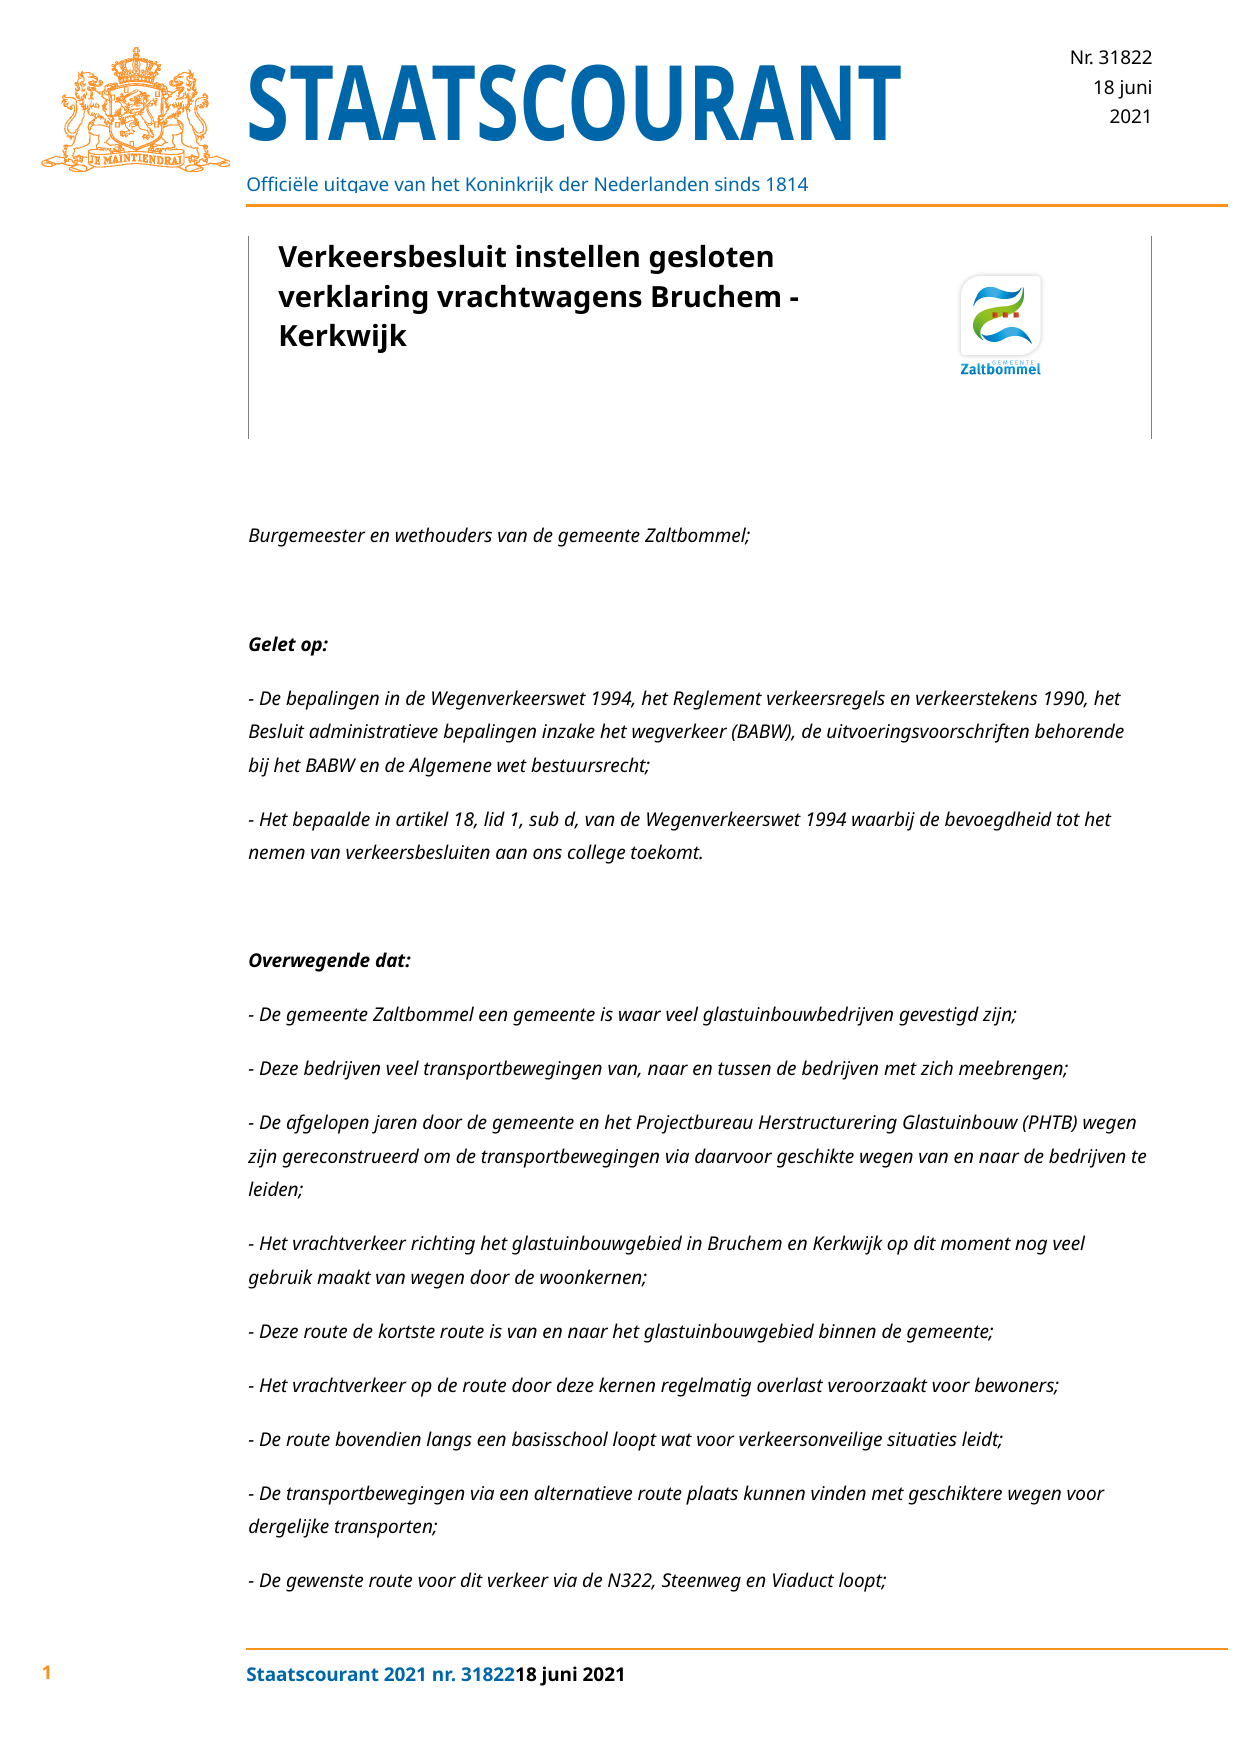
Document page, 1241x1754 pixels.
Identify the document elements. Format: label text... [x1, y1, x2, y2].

text - Deze route de kortste route is van en naar het glastuinbouwgebied binnen de gemeente; [248, 1318, 1152, 1344]
text Overwegende dat: [248, 947, 1152, 973]
text - Het bepaalde in artikel 18, lid 1, sub d, van de Wegenverkeerswet 1994 waarbij de bevoegdheid tot het nemen van verkeersbesluiten aan ons college toekomt. [248, 806, 1152, 865]
text - De gewenste route voor dit verkeer via de N322, Steenweg en Viaduct loopt; [248, 1568, 1152, 1593]
text - De gemeente Zaltbommel een gemeente is waar veel glastuinbouwbedrijven gevestigd zijn; [248, 1001, 1152, 1027]
text - De transportbewegingen via een alternatieve route plaats kunnen vinden met geschiktere wegen voor dergelijke transporten; [248, 1480, 1152, 1539]
text - De bepalingen in de Wegenverkeerswet 1994, het Reglement verkeersregels en verkeerstekens 1990, het Besluit administratieve bepalingen inzake het wegverkeer (BABW), de uitvoeringsvoorschriften behorende bij het BABW en de Algemene wet bestuursrecht; [248, 685, 1152, 777]
table_header [850, 414, 1151, 439]
picture [921, 236, 1080, 414]
table_header Verkeersbesluit instellen gesloten verklaring vrachtwagens Bruchem - Kerkwijk [249, 236, 850, 439]
picture [41, 47, 231, 172]
text - De afgelopen jaren door de gemeente en het Projectbureau Herstructurering Glastuinbouw (PHTB) wegen zijn gereconstrueerd om de transportbewegingen via daarvoor geschikte wegen van en naar de bedrijven te leiden; [248, 1109, 1152, 1202]
text - Het vrachtverkeer op de route door deze kernen regelmatig overlast veroorzaakt voor bewoners; [248, 1372, 1152, 1398]
table_header [850, 236, 921, 413]
text Gelet op: [248, 631, 1152, 657]
text - Deze bedrijven veel transportbewegingen van, naar en tussen de bedrijven met zich meebrengen; [248, 1056, 1152, 1081]
text - Het vrachtverkeer richting het glastuinbouwgebied in Bruchem en Kerkwijk op dit moment nog veel gebruik maakt van wegen door de woonkernen; [248, 1231, 1152, 1290]
text - De route bovendien langs een basisschool loopt wat voor verkeersonveilige situaties leidt; [248, 1426, 1152, 1452]
text Burgemeester en wethouders van de gemeente Zaltbommel; [248, 523, 1152, 548]
table_header [1080, 236, 1151, 413]
